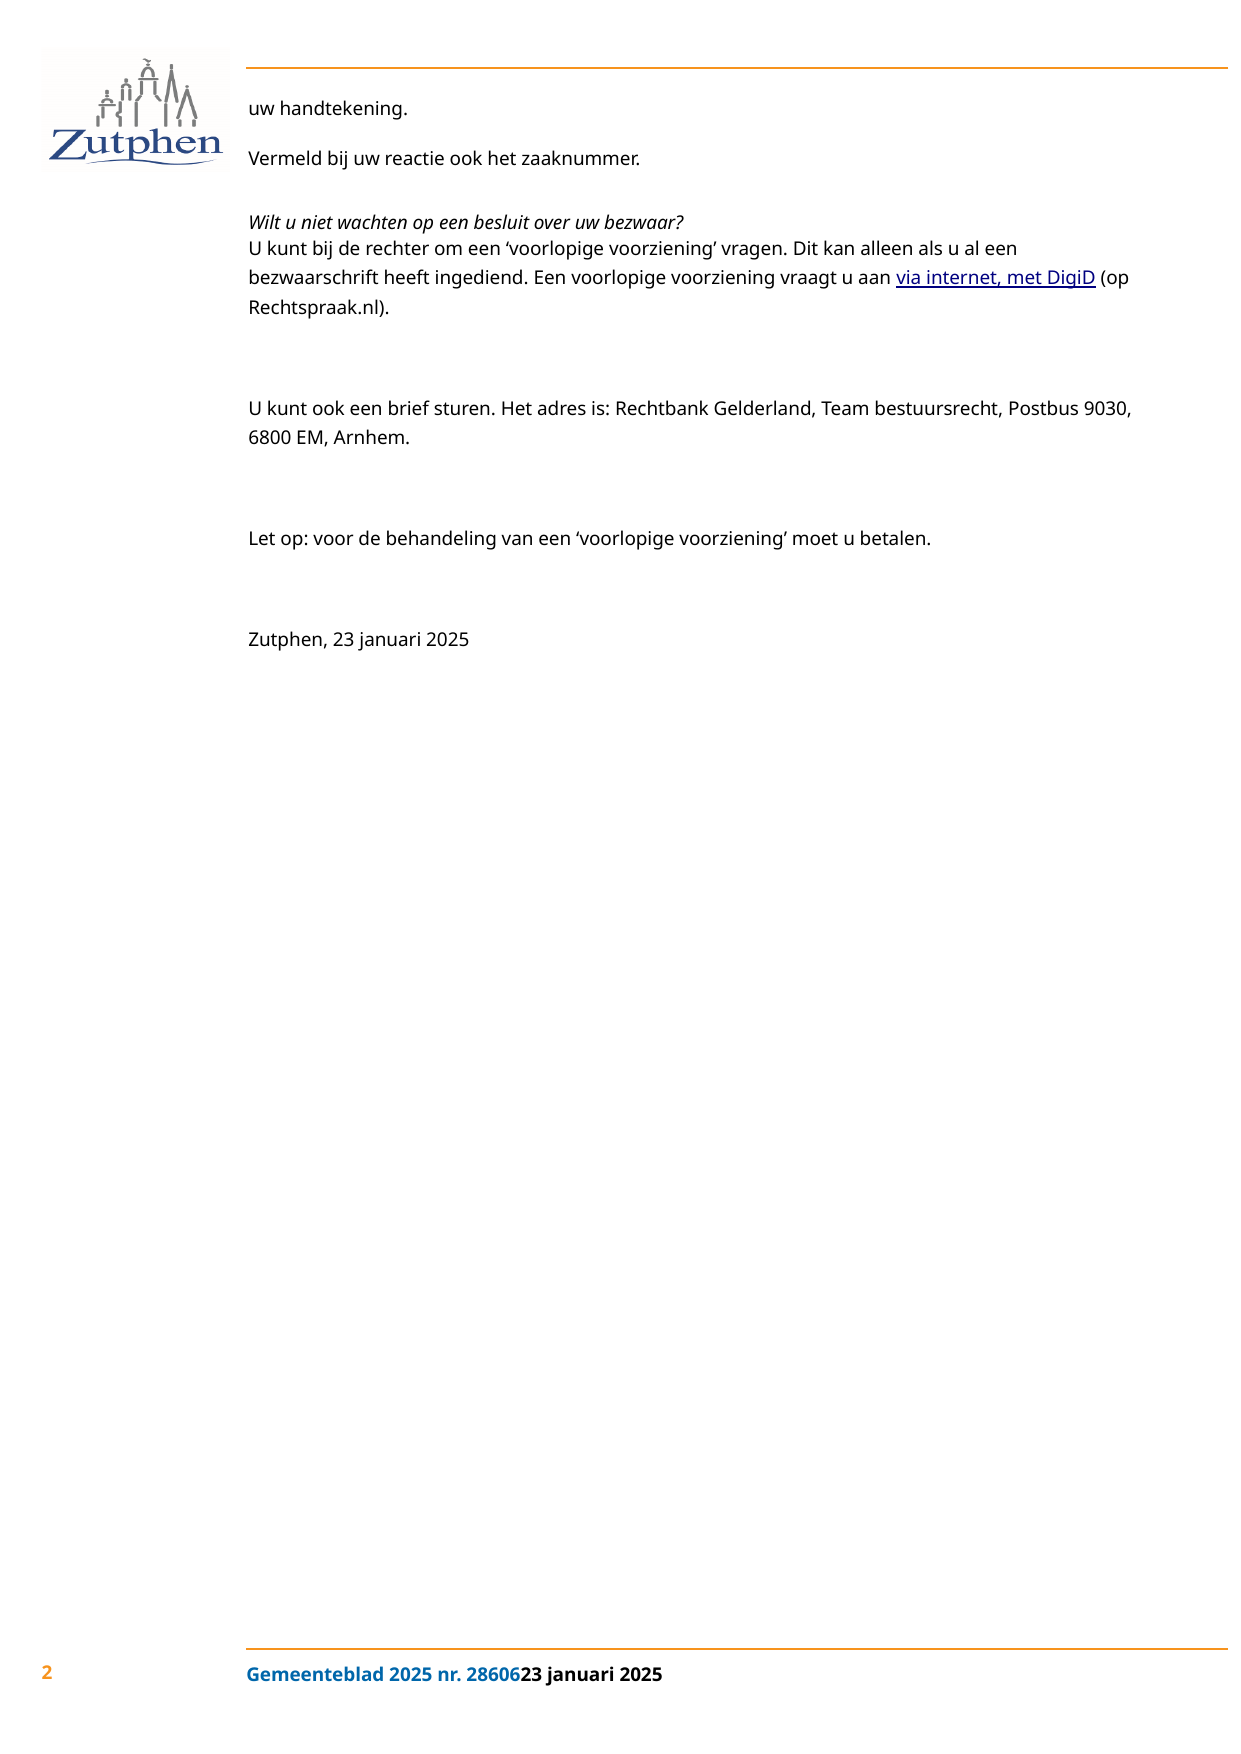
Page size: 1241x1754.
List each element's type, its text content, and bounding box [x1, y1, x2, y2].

text uw handtekening. [248, 95, 1152, 121]
text Vermeld bij uw reactie ook het zaaknummer. [248, 145, 1152, 171]
text U kunt bij de rechter om een ‘voorlopige voorziening’ vragen. Dit kan alleen als u al een bezwaarschrift heeft ingediend. Een voorlopige voorziening vraagt u aan via internet, met DigiD (op Rechtspraak.nl). [248, 235, 1152, 320]
text U kunt ook een brief sturen. Het adres is: Rechtbank Gelderland, Team bestuursrecht, Postbus 9030, 6800 EM, Arnhem. [248, 395, 1152, 450]
text Let op: voor de behandeling van een ‘voorlopige voorziening’ moet u betalen. [248, 525, 1152, 551]
picture [41, 47, 231, 172]
text Zutphen, 23 januari 2025 [248, 626, 1152, 652]
text Wilt u niet wachten op een besluit over uw bezwaar? [248, 209, 1152, 235]
